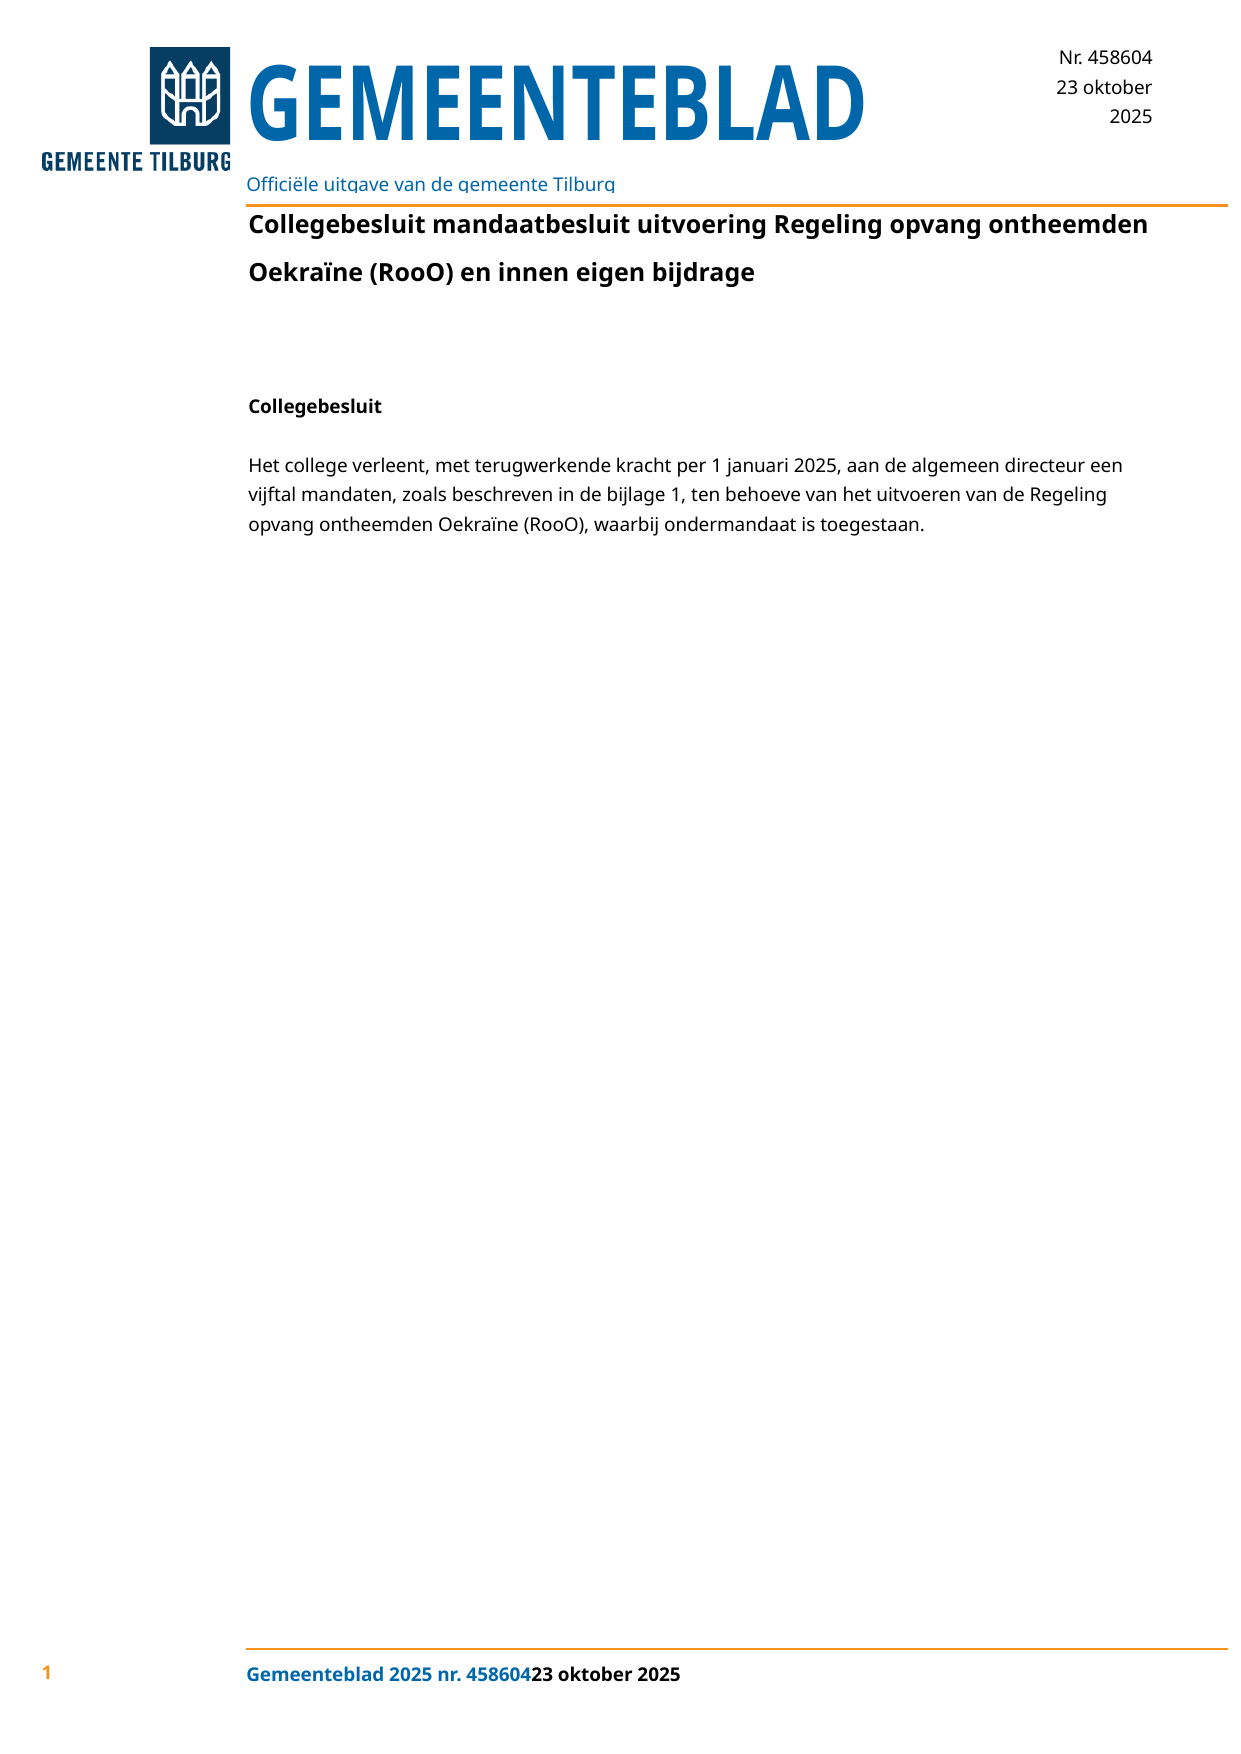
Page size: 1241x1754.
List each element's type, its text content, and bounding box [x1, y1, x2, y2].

text Het college verleent, met terugwerkende kracht per 1 januari 2025, aan de algemeen directeur een vijftal mandaten, zoals beschreven in de bijlage 1, ten behoeve van het uitvoeren van de Regeling opvang ontheemden Oekraïne (RooO), waarbij ondermandaat is toegestaan. [248, 452, 1152, 537]
text Collegebesluit mandaatbesluit uitvoering Regeling opvang ontheemden Oekraïne (RooO) en innen eigen bijdrage [248, 207, 1152, 288]
text Collegebesluit [248, 393, 1152, 419]
picture [41, 47, 231, 172]
